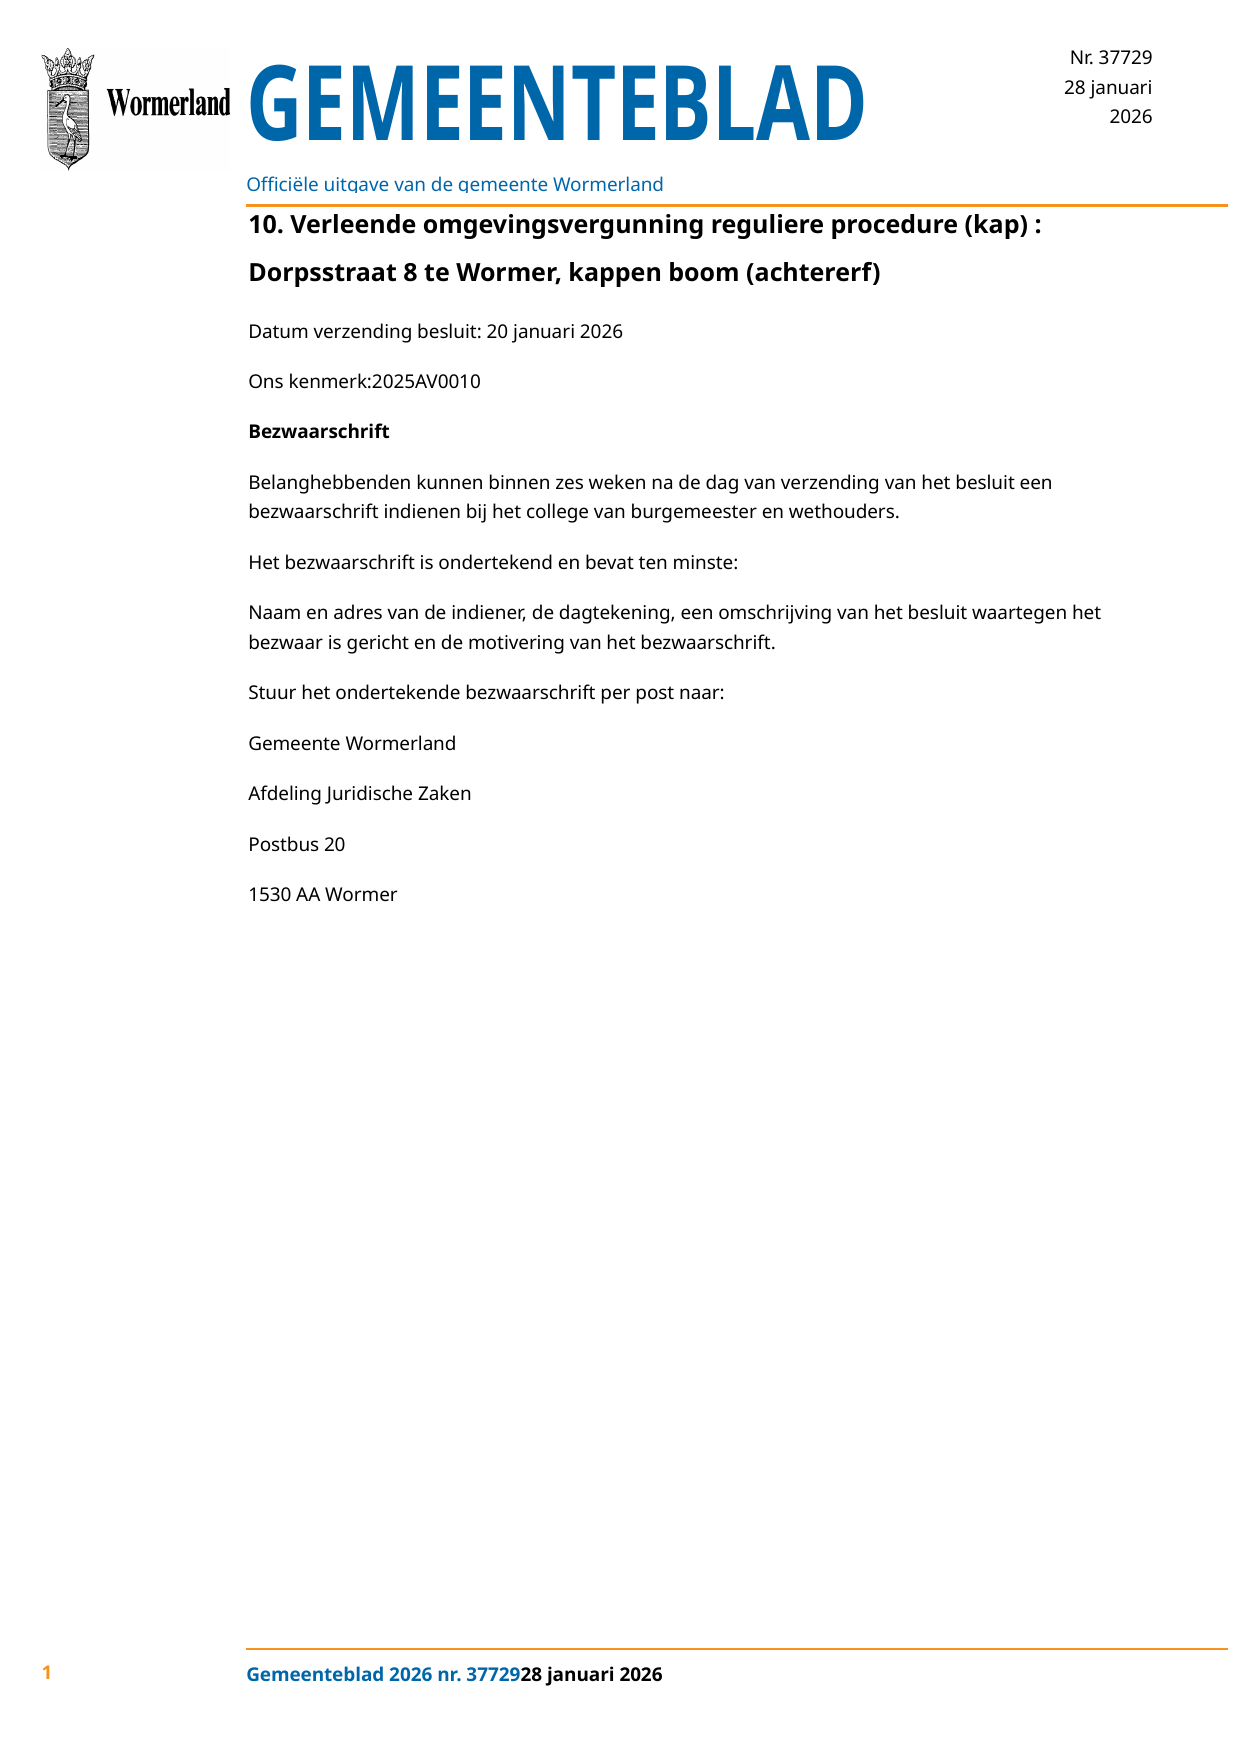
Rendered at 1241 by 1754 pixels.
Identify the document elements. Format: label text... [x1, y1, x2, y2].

text 1530 AA Wormer [248, 881, 1152, 907]
text Datum verzending besluit: 20 januari 2026 [248, 318, 1152, 344]
text Ons kenmerk:2025AV0010 [248, 368, 1152, 394]
text Het bezwaarschrift is ondertekend en bevat ten minste: [248, 549, 1152, 575]
text Postbus 20 [248, 831, 1152, 857]
text Belanghebbenden kunnen binnen zes weken na de dag van verzending van het besluit een bezwaarschrift indienen bij het college van burgemeester en wethouders. [248, 469, 1152, 524]
text 10. Verleende omgevingsvergunning reguliere procedure (kap) : Dorpsstraat 8 te Wormer, kappen boom (achtererf) [248, 207, 1152, 288]
text Stuur het ondertekende bezwaarschrift per post naar: [248, 679, 1152, 705]
text Naam en adres van de indiener, de dagtekening, een omschrijving van het besluit waartegen het bezwaar is gericht en de motivering van het bezwaarschrift. [248, 599, 1152, 655]
picture [41, 47, 231, 172]
text Bezwaarschrift [248, 419, 1152, 444]
text Gemeente Wormerland [248, 730, 1152, 756]
text Afdeling Juridische Zaken [248, 780, 1152, 806]
